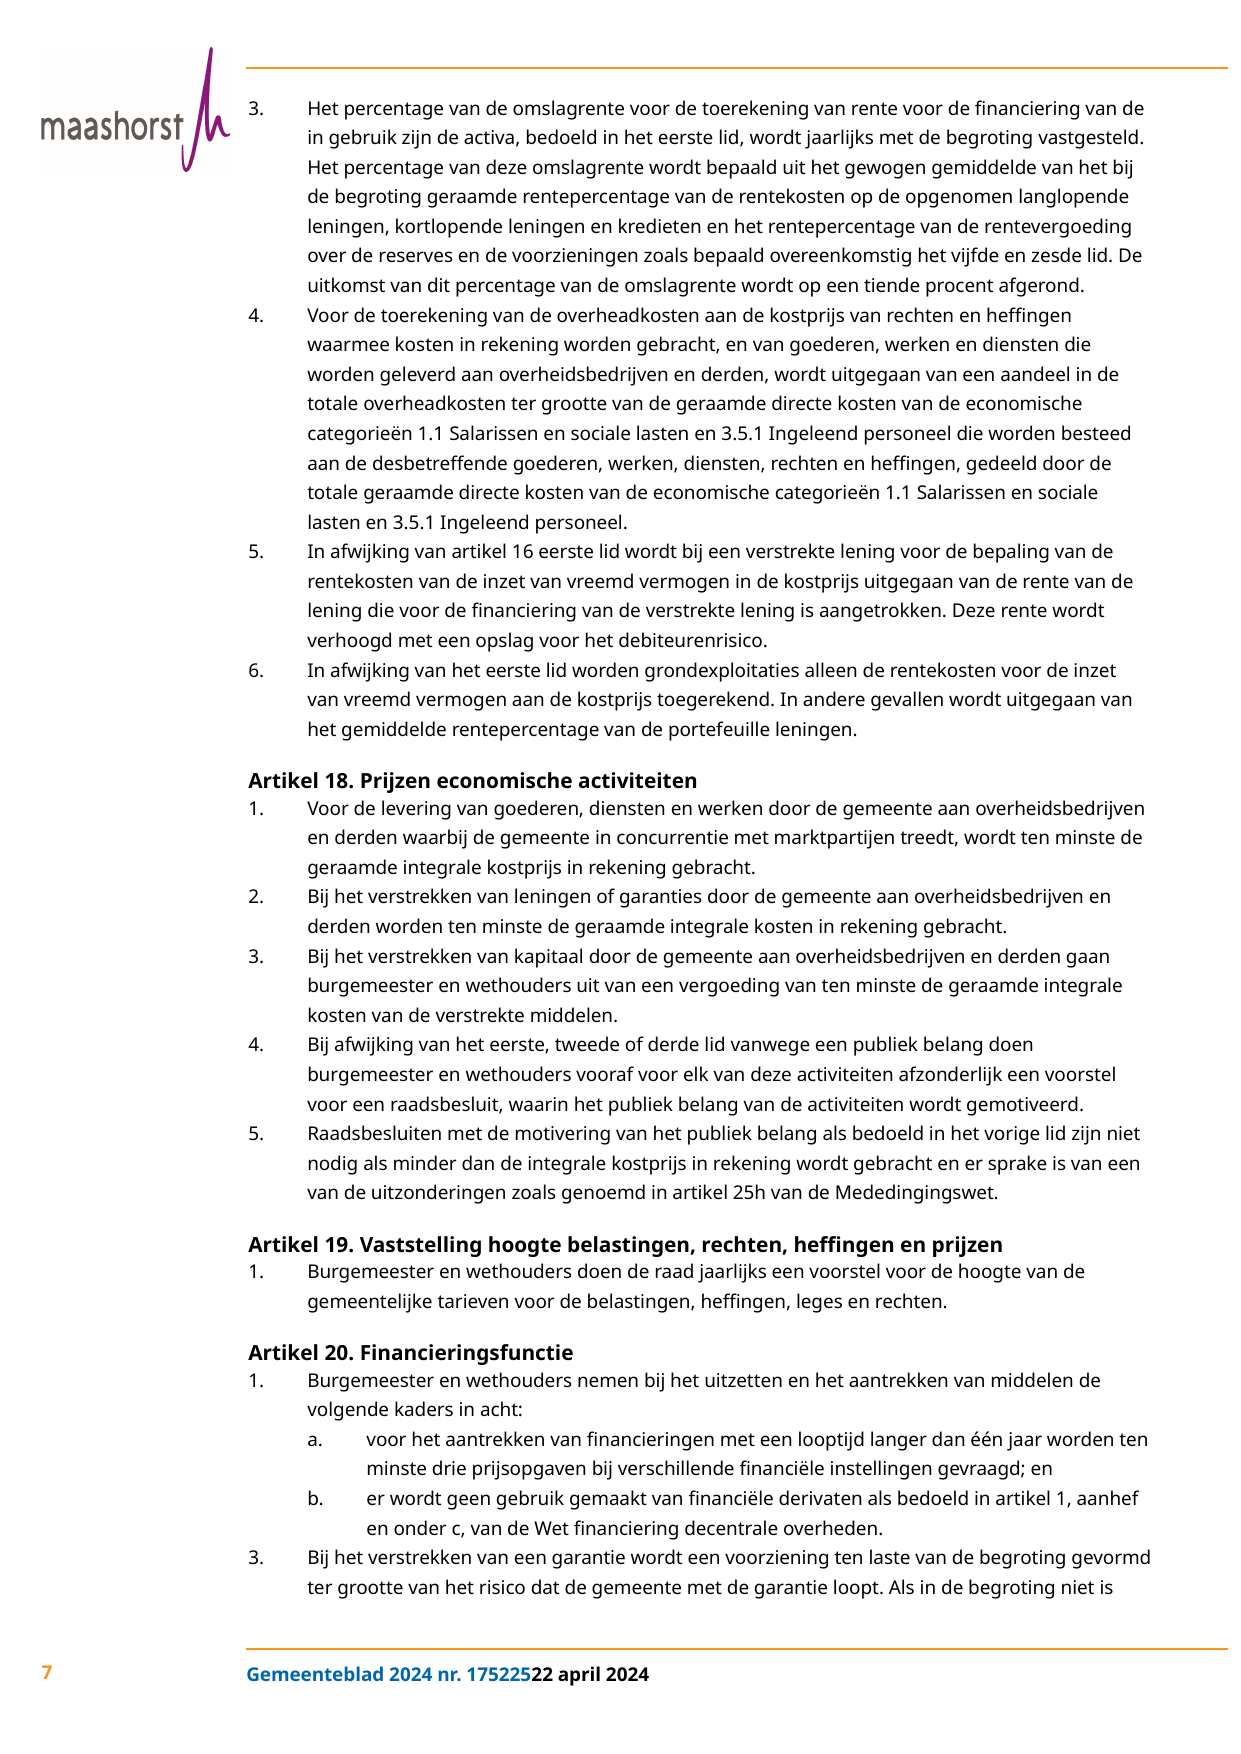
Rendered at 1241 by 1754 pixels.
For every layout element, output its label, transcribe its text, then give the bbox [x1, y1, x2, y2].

list Bij afwijking van het eerste, tweede of derde lid vanwege een publiek belang doen burgemeester en wethouders vooraf voor elk van deze activiteiten afzonderlijk een voorstel voor een raadsbesluit, waarin het publiek belang van de activiteiten wordt gemotiveerd. [248, 1032, 1152, 1116]
picture [41, 47, 231, 172]
list Raadsbesluiten met de motivering van het publiek belang als bedoeld in het vorige lid zijn niet nodig als minder dan de integrale kostprijs in rekening wordt gebracht en er sprake is van een van de uitzonderingen zoals genoemd in artikel 25h van de Mededingingswet. [248, 1120, 1152, 1205]
list Voor de levering van goederen, diensten en werken door de gemeente aan overheidsbedrijven en derden waarbij de gemeente in concurrentie met marktpartijen treedt, wordt ten minste de geraamde integrale kostprijs in rekening gebracht. [248, 795, 1152, 880]
list Burgemeester en wethouders doen de raad jaarlijks een voorstel voor de hoogte van de gemeentelijke tarieven voor de belastingen, heffingen, leges en rechten. [248, 1258, 1152, 1314]
list Bij het verstrekken van leningen of garanties door de gemeente aan overheidsbedrijven en derden worden ten minste de geraamde integrale kosten in rekening gebracht. [248, 884, 1152, 939]
list Voor de toerekening van de overheadkosten aan de kostprijs van rechten en heffingen waarmee kosten in rekening worden gebracht, en van goederen, werken en diensten die worden geleverd aan overheidsbedrijven en derden, wordt uitgegaan van een aandeel in de totale overheadkosten ter grootte van de geraamde directe kosten van de economische categorieën 1.1 Salarissen en sociale lasten en 3.5.1 Ingeleend personeel die worden besteed aan de desbetreffende goederen, werken, diensten, rechten en heffingen, gedeeld door de totale geraamde directe kosten van de economische categorieën 1.1 Salarissen en sociale lasten en 3.5.1 Ingeleend personeel. [248, 302, 1152, 535]
list In afwijking van het eerste lid worden grondexploitaties alleen de rentekosten voor de inzet van vreemd vermogen aan de kostprijs toegerekend. In andere gevallen wordt uitgegaan van het gemiddelde rentepercentage van de portefeuille leningen. [248, 657, 1152, 742]
list Burgemeester en wethouders nemen bij het uitzetten en het aantrekken van middelen de volgende kaders in acht: [248, 1367, 1152, 1422]
list Het percentage van de omslagrente voor de toerekening van rente voor de financiering van de in gebruik zijn de activa, bedoeld in het eerste lid, wordt jaarlijks met de begroting vastgesteld. Het percentage van deze omslagrente wordt bepaald uit het gewogen gemiddelde van het bij de begroting geraamde rentepercentage van de rentekosten op de opgenomen langlopende leningen, kortlopende leningen en kredieten en het rentepercentage van de rentevergoeding over de reserves en de voorzieningen zoals bepaald overeenkomstig het vijfde en zesde lid. De uitkomst van dit percentage van de omslagrente wordt op een tiende procent afgerond. [248, 95, 1152, 298]
list voor het aantrekken van financieringen met een looptijd langer dan één jaar worden ten minste drie prijsopgaven bij verschillende financiële instellingen gevraagd; en [307, 1426, 1152, 1481]
list er wordt geen gebruik gemaakt van financiële derivaten als bedoeld in artikel 1, aanhef en onder c, van de Wet financiering decentrale overheden. [307, 1485, 1152, 1540]
text Artikel 19. Vaststelling hoogte belastingen, rechten, heffingen en prijzen [248, 1230, 1152, 1258]
text Artikel 20. Financieringsfunctie [248, 1338, 1152, 1367]
list In afwijking van artikel 16 eerste lid wordt bij een verstrekte lening voor de bepaling van de rentekosten van de inzet van vreemd vermogen in de kostprijs uitgegaan van de rente van de lening die voor de financiering van de verstrekte lening is aangetrokken. Deze rente wordt verhoogd met een opslag voor het debiteurenrisico. [248, 538, 1152, 653]
list Bij het verstrekken van een garantie wordt een voorziening ten laste van de begroting gevormd ter grootte van het risico dat de gemeente met de garantie loopt. Als in de begroting niet is [248, 1544, 1152, 1599]
text Artikel 18. Prijzen economische activiteiten [248, 766, 1152, 795]
list Bij het verstrekken van kapitaal door de gemeente aan overheidsbedrijven en derden gaan burgemeester en wethouders uit van een vergoeding van ten minste de geraamde integrale kosten van de verstrekte middelen. [248, 943, 1152, 1028]
